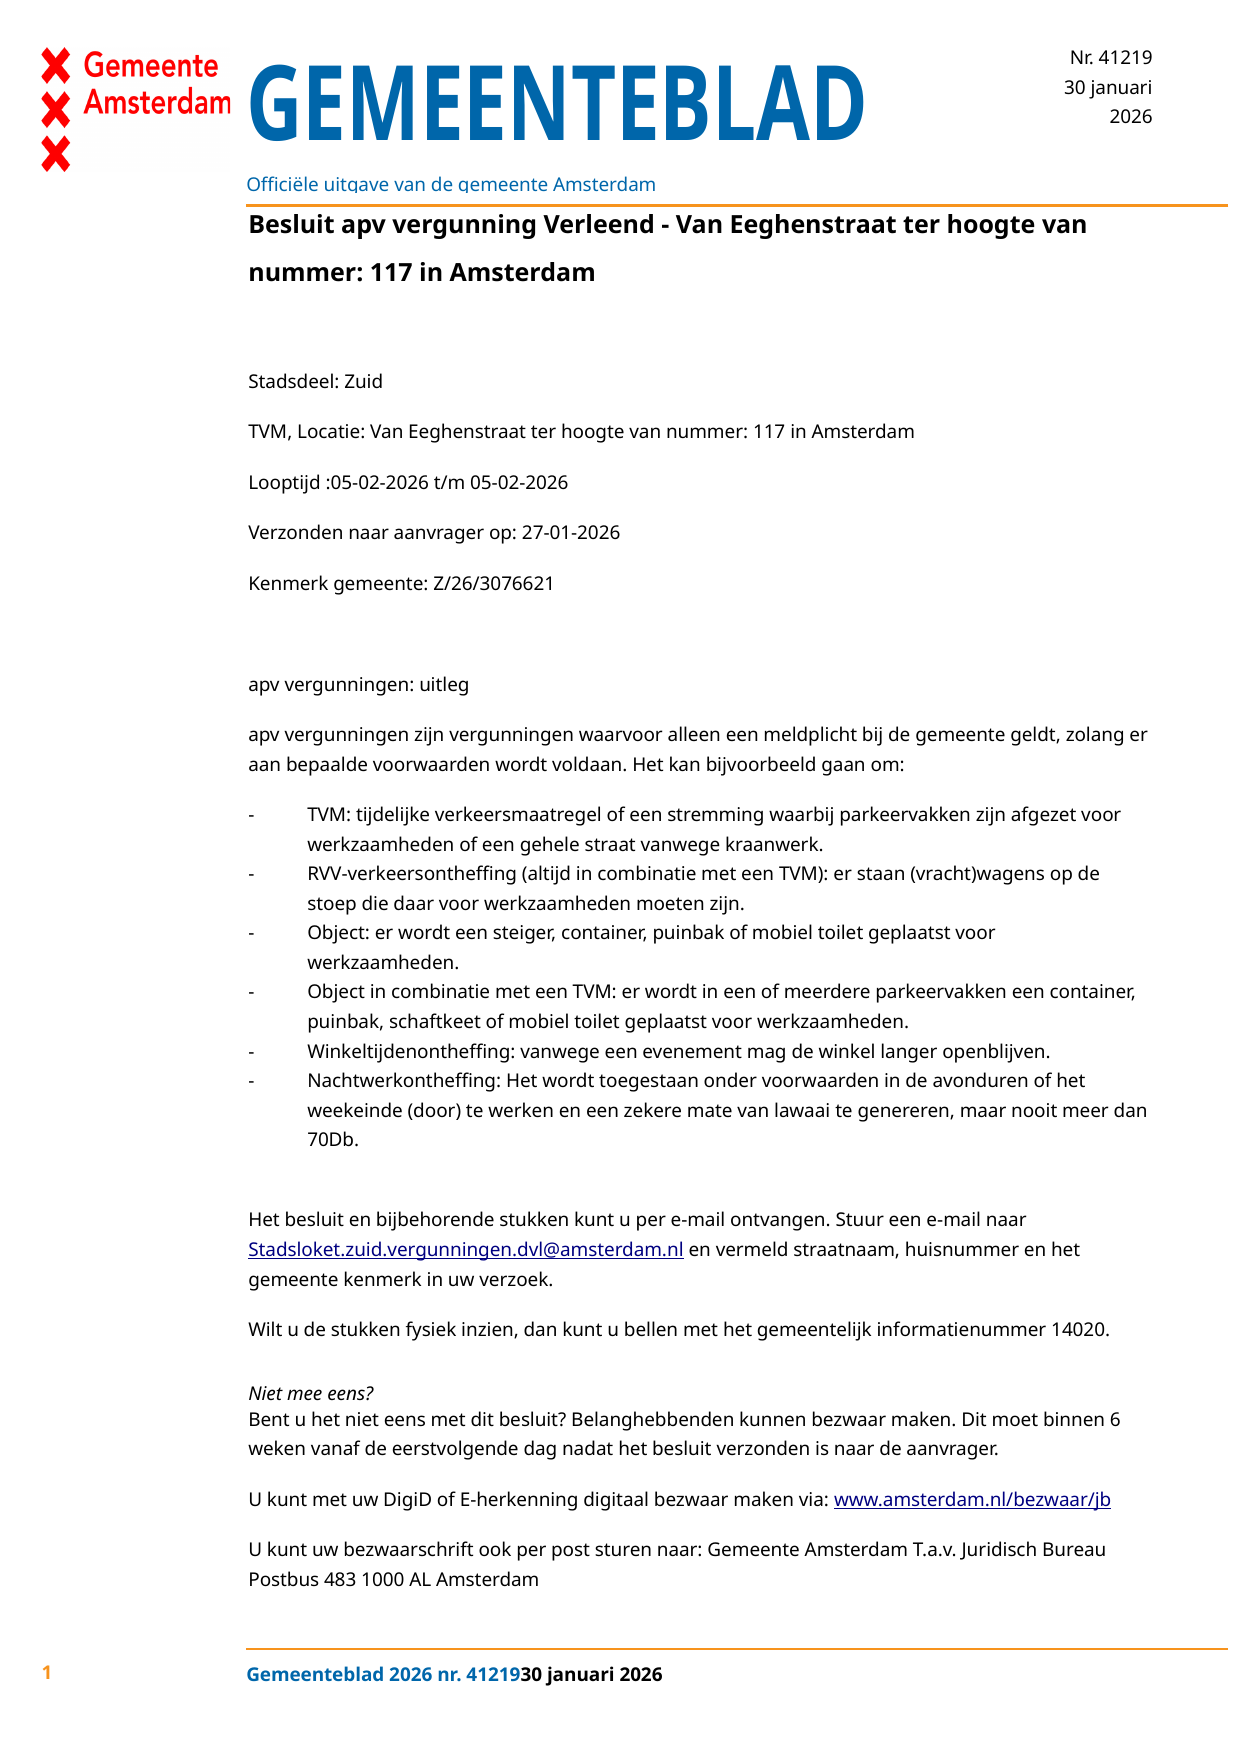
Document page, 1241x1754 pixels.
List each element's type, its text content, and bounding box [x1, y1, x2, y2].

text Bent u het niet eens met dit besluit? Belanghebbenden kunnen bezwaar maken. Dit moet binnen 6 weken vanaf de eerstvolgende dag nadat het besluit verzonden is naar de aanvrager. [248, 1406, 1152, 1461]
text Looptijd :05-02-2026 t/m 05-02-2026 [248, 469, 1152, 495]
picture [41, 47, 231, 172]
text Wilt u de stukken fysiek inzien, dan kunt u bellen met het gemeentelijk informatienummer 14020. [248, 1316, 1152, 1342]
text Verzonden naar aanvrager op: 27-01-2026 [248, 519, 1152, 545]
text Het besluit en bijbehorende stukken kunt u per e-mail ontvangen. Stuur een e-mail naar Stadsloket.zuid.vergunningen.dvl@amsterdam.nl en vermeld straatnaam, huisnummer en het gemeente kenmerk in uw verzoek. [248, 1207, 1152, 1292]
list Object: er wordt een steiger, container, puinbak of mobiel toilet geplaatst voor werkzaamheden. [248, 919, 1152, 975]
list RVV-verkeersontheffing (altijd in combinatie met een TVM): er staan (vracht)wagens op de stoep die daar voor werkzaamheden moeten zijn. [248, 860, 1152, 916]
text U kunt met uw DigiD of E-herkenning digitaal bezwaar maken via: www.amsterdam.nl/bezwaar/jb [248, 1486, 1152, 1512]
list Object in combinatie met een TVM: er wordt in een of meerdere parkeervakken een container, puinbak, schaftkeet of mobiel toilet geplaatst voor werkzaamheden. [248, 979, 1152, 1034]
text TVM, Locatie: Van Eeghenstraat ter hoogte van nummer: 117 in Amsterdam [248, 419, 1152, 444]
text U kunt uw bezwaarschrift ook per post sturen naar: Gemeente Amsterdam T.a.v. Juridisch Bureau Postbus 483 1000 AL Amsterdam [248, 1536, 1152, 1592]
text Niet mee eens? [248, 1380, 1152, 1406]
text apv vergunningen zijn vergunningen waarvoor alleen een meldplicht bij de gemeente geldt, zolang er aan bepaalde voorwaarden wordt voldaan. Het kan bijvoorbeeld gaan om: [248, 721, 1152, 777]
text Kenmerk gemeente: Z/26/3076621 [248, 570, 1152, 596]
list Winkeltijdenontheffing: vanwege een evenement mag de winkel langer openblijven. [248, 1038, 1152, 1064]
text Besluit apv vergunning Verleend - Van Eeghenstraat ter hoogte van nummer: 117 in Amsterdam [248, 207, 1152, 288]
text apv vergunningen: uitleg [248, 671, 1152, 697]
list TVM: tijdelijke verkeersmaatregel of een stremming waarbij parkeervakken zijn afgezet voor werkzaamheden of een gehele straat vanwege kraanwerk. [248, 801, 1152, 857]
list Nachtwerkontheffing: Het wordt toegestaan onder voorwaarden in de avonduren of het weekeinde (door) te werken en een zekere mate van lawaai te genereren, maar nooit meer dan 70Db. [248, 1067, 1152, 1152]
text Stadsdeel: Zuid [248, 368, 1152, 394]
